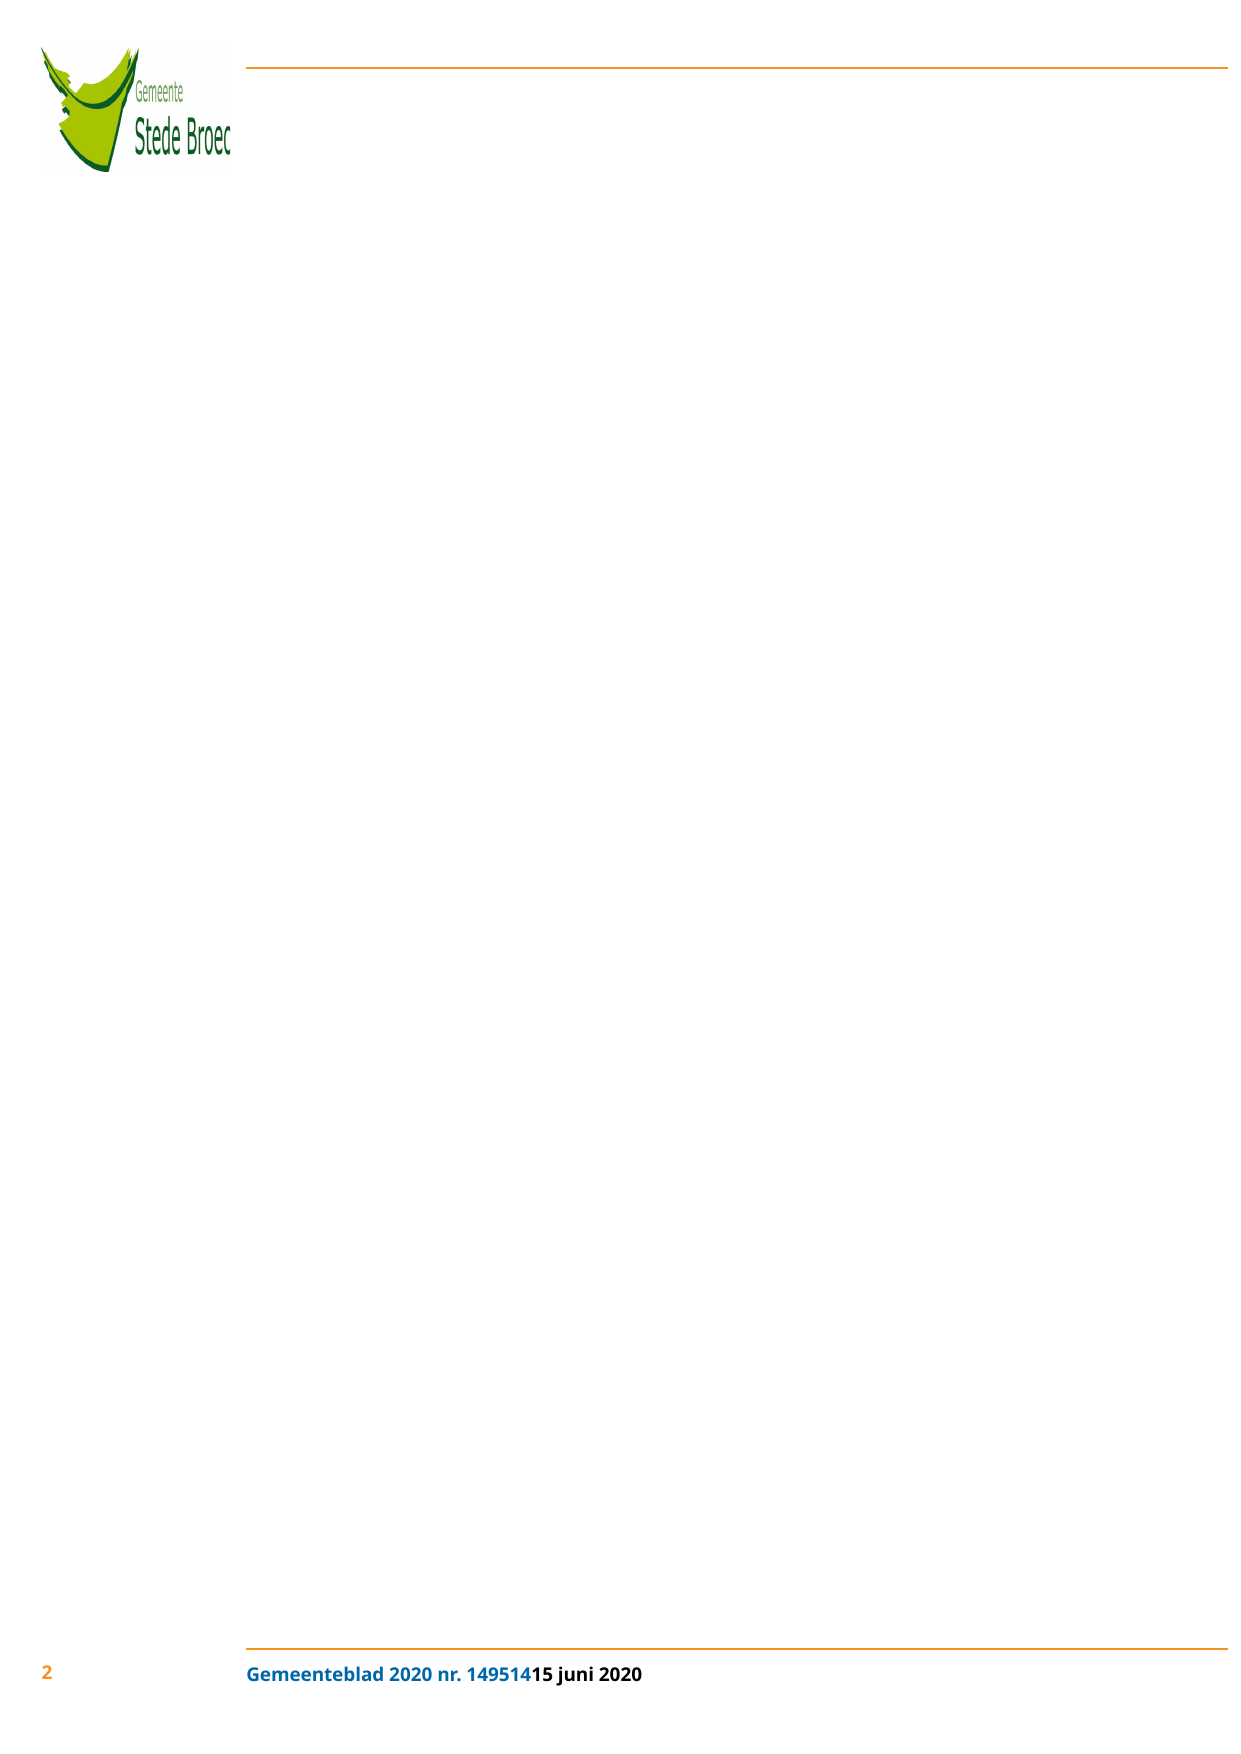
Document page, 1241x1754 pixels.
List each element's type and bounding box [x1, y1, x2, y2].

picture [41, 47, 231, 172]
